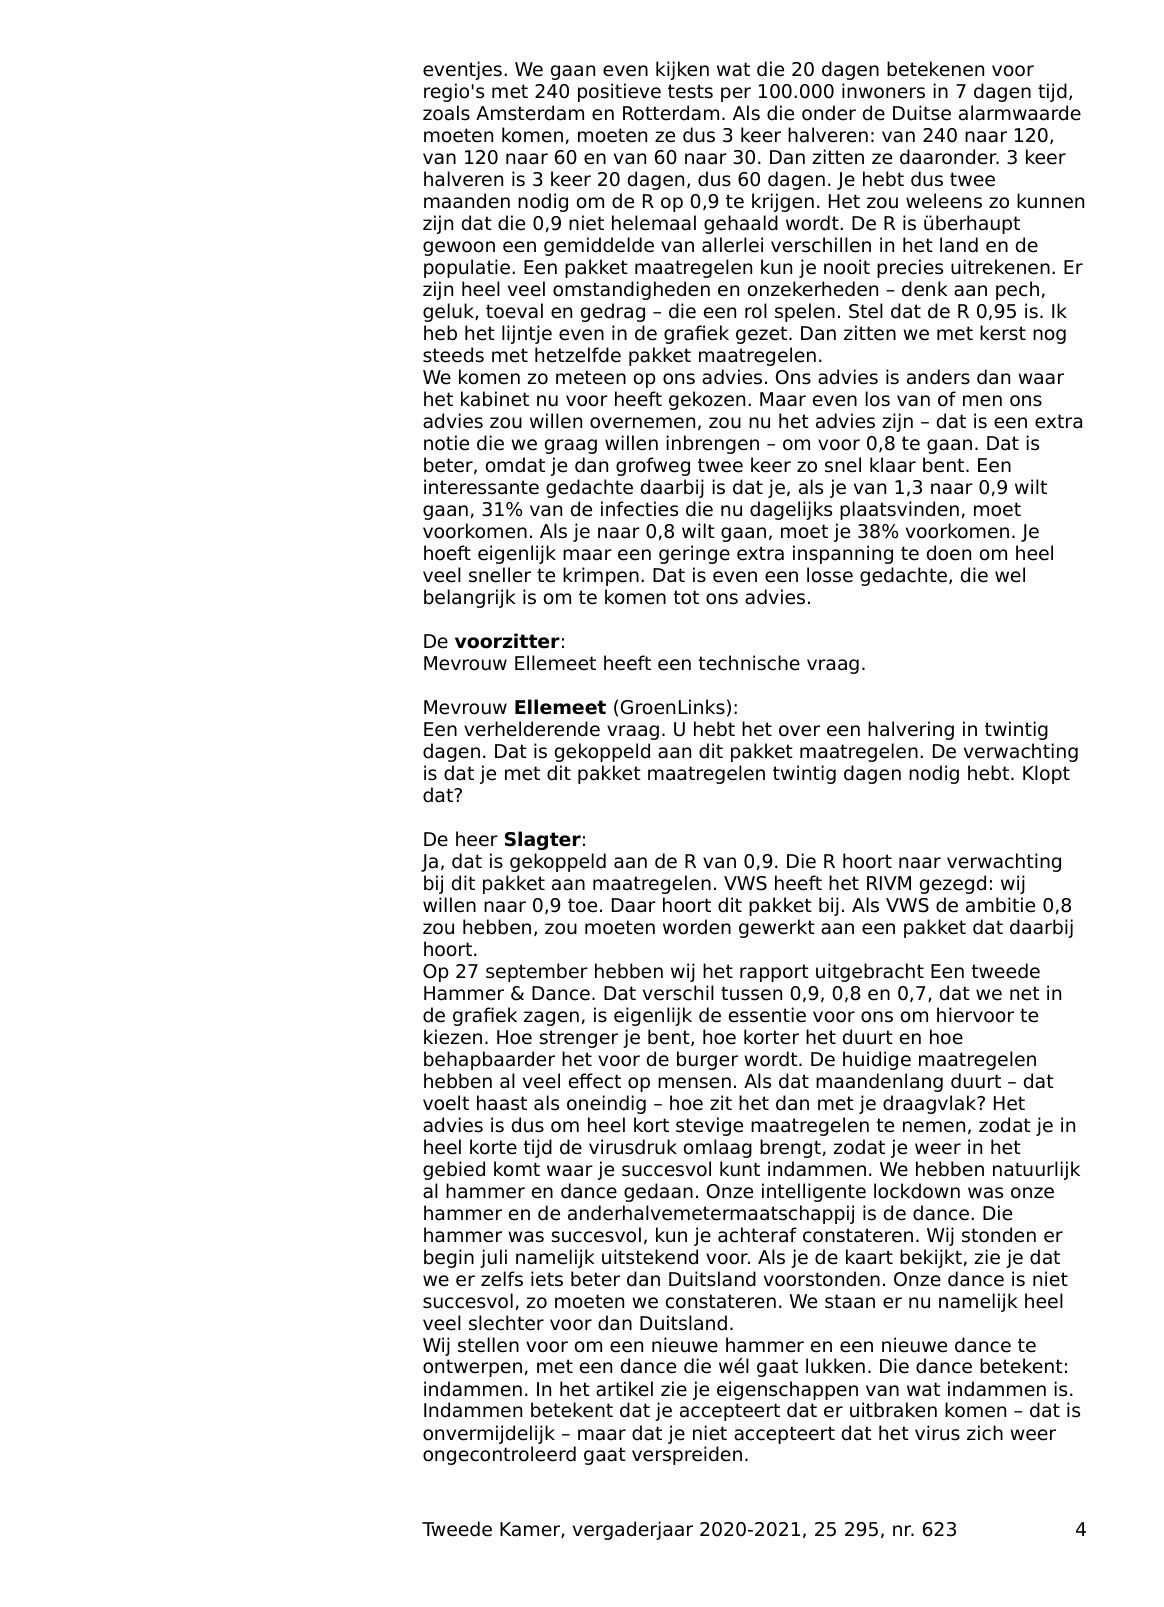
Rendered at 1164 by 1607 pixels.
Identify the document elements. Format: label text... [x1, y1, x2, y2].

text Op 27 september hebben wij het rapport uitgebracht Een tweede Hammer & Dance. Dat verschil tussen 0,9, 0,8 en 0,7, dat we net in de grafiek zagen, is eigenlijk de essentie voor ons om hiervoor te kiezen. Hoe strenger je bent, hoe korter het duurt en hoe behapbaarder het voor de burger wordt. De huidige maatregelen hebben al veel effect op mensen. Als dat maandenlang duurt – dat voelt haast als oneindig – hoe zit het dan met je draagvlak? Het advies is dus om heel kort stevige maatregelen te nemen, zodat je in heel korte tijd de virusdruk omlaag brengt, zodat je weer in het gebied komt waar je succesvol kunt indammen. We hebben natuurlijk al hammer en dance gedaan. Onze intelligente lockdown was onze hammer en de anderhalvemetermaatschappij is de dance. Die hammer was succesvol, kun je achteraf constateren. Wij stonden er begin juli namelijk uitstekend voor. Als je de kaart bekijkt, zie je dat we er zelfs iets beter dan Duitsland voorstonden. Onze dance is niet succesvol, zo moeten we constateren. We staan er nu namelijk heel veel slechter voor dan Duitsland. [422, 961, 1087, 1334]
text Wij stellen voor om een nieuwe hammer en een nieuwe dance te ontwerpen, met een dance die wél gaat lukken. Die dance betekent: indammen. In het artikel zie je eigenschappen van wat indammen is. Indammen betekent dat je accepteert dat er uitbraken komen – dat is onvermijdelijk – maar dat je niet accepteert dat het virus zich weer ongecontroleerd gaat verspreiden. [422, 1334, 1087, 1466]
text eventjes. We gaan even kijken wat die 20 dagen betekenen voor regio's met 240 positieve tests per 100.000 inwoners in 7 dagen tijd, zoals Amsterdam en Rotterdam. Als die onder de Duitse alarmwaarde moeten komen, moeten ze dus 3 keer halveren: van 240 naar 120, van 120 naar 60 en van 60 naar 30. Dan zitten ze daaronder. 3 keer halveren is 3 keer 20 dagen, dus 60 dagen. Je hebt dus twee maanden nodig om de R op 0,9 te krijgen. Het zou weleens zo kunnen zijn dat die 0,9 niet helemaal gehaald wordt. De R is überhaupt gewoon een gemiddelde van allerlei verschillen in het land en de populatie. Een pakket maatregelen kun je nooit precies uitrekenen. Er zijn heel veel omstandigheden en onzekerheden – denk aan pech, geluk, toeval en gedrag – die een rol spelen. Stel dat de R 0,95 is. Ik heb het lijntje even in de grafiek gezet. Dan zitten we met kerst nog steeds met hetzelfde pakket maatregelen. [422, 59, 1087, 367]
text Mevrouw Ellemeet (GroenLinks): [422, 697, 1087, 719]
text De heer Slagter: [422, 829, 1087, 851]
text De voorzitter: [422, 631, 1087, 653]
text Mevrouw Ellemeet heeft een technische vraag. [422, 653, 1087, 675]
text Een verhelderende vraag. U hebt het over een halvering in twintig dagen. Dat is gekoppeld aan dit pakket maatregelen. De verwachting is dat je met dit pakket maatregelen twintig dagen nodig hebt. Klopt dat? [422, 719, 1087, 807]
text Ja, dat is gekoppeld aan de R van 0,9. Die R hoort naar verwachting bij dit pakket aan maatregelen. VWS heeft het RIVM gezegd: wij willen naar 0,9 toe. Daar hoort dit pakket bij. Als VWS de ambitie 0,8 zou hebben, zou moeten worden gewerkt aan een pakket dat daarbij hoort. [422, 851, 1087, 961]
text We komen zo meteen op ons advies. Ons advies is anders dan waar het kabinet nu voor heeft gekozen. Maar even los van of men ons advies zou willen overnemen, zou nu het advies zijn – dat is een extra notie die we graag willen inbrengen – om voor 0,8 te gaan. Dat is beter, omdat je dan grofweg twee keer zo snel klaar bent. Een interessante gedachte daarbij is dat je, als je van 1,3 naar 0,9 wilt gaan, 31% van de infecties die nu dagelijks plaatsvinden, moet voorkomen. Als je naar 0,8 wilt gaan, moet je 38% voorkomen. Je hoeft eigenlijk maar een geringe extra inspanning te doen om heel veel sneller te krimpen. Dat is even een losse gedachte, die wel belangrijk is om te komen tot ons advies. [422, 367, 1087, 608]
